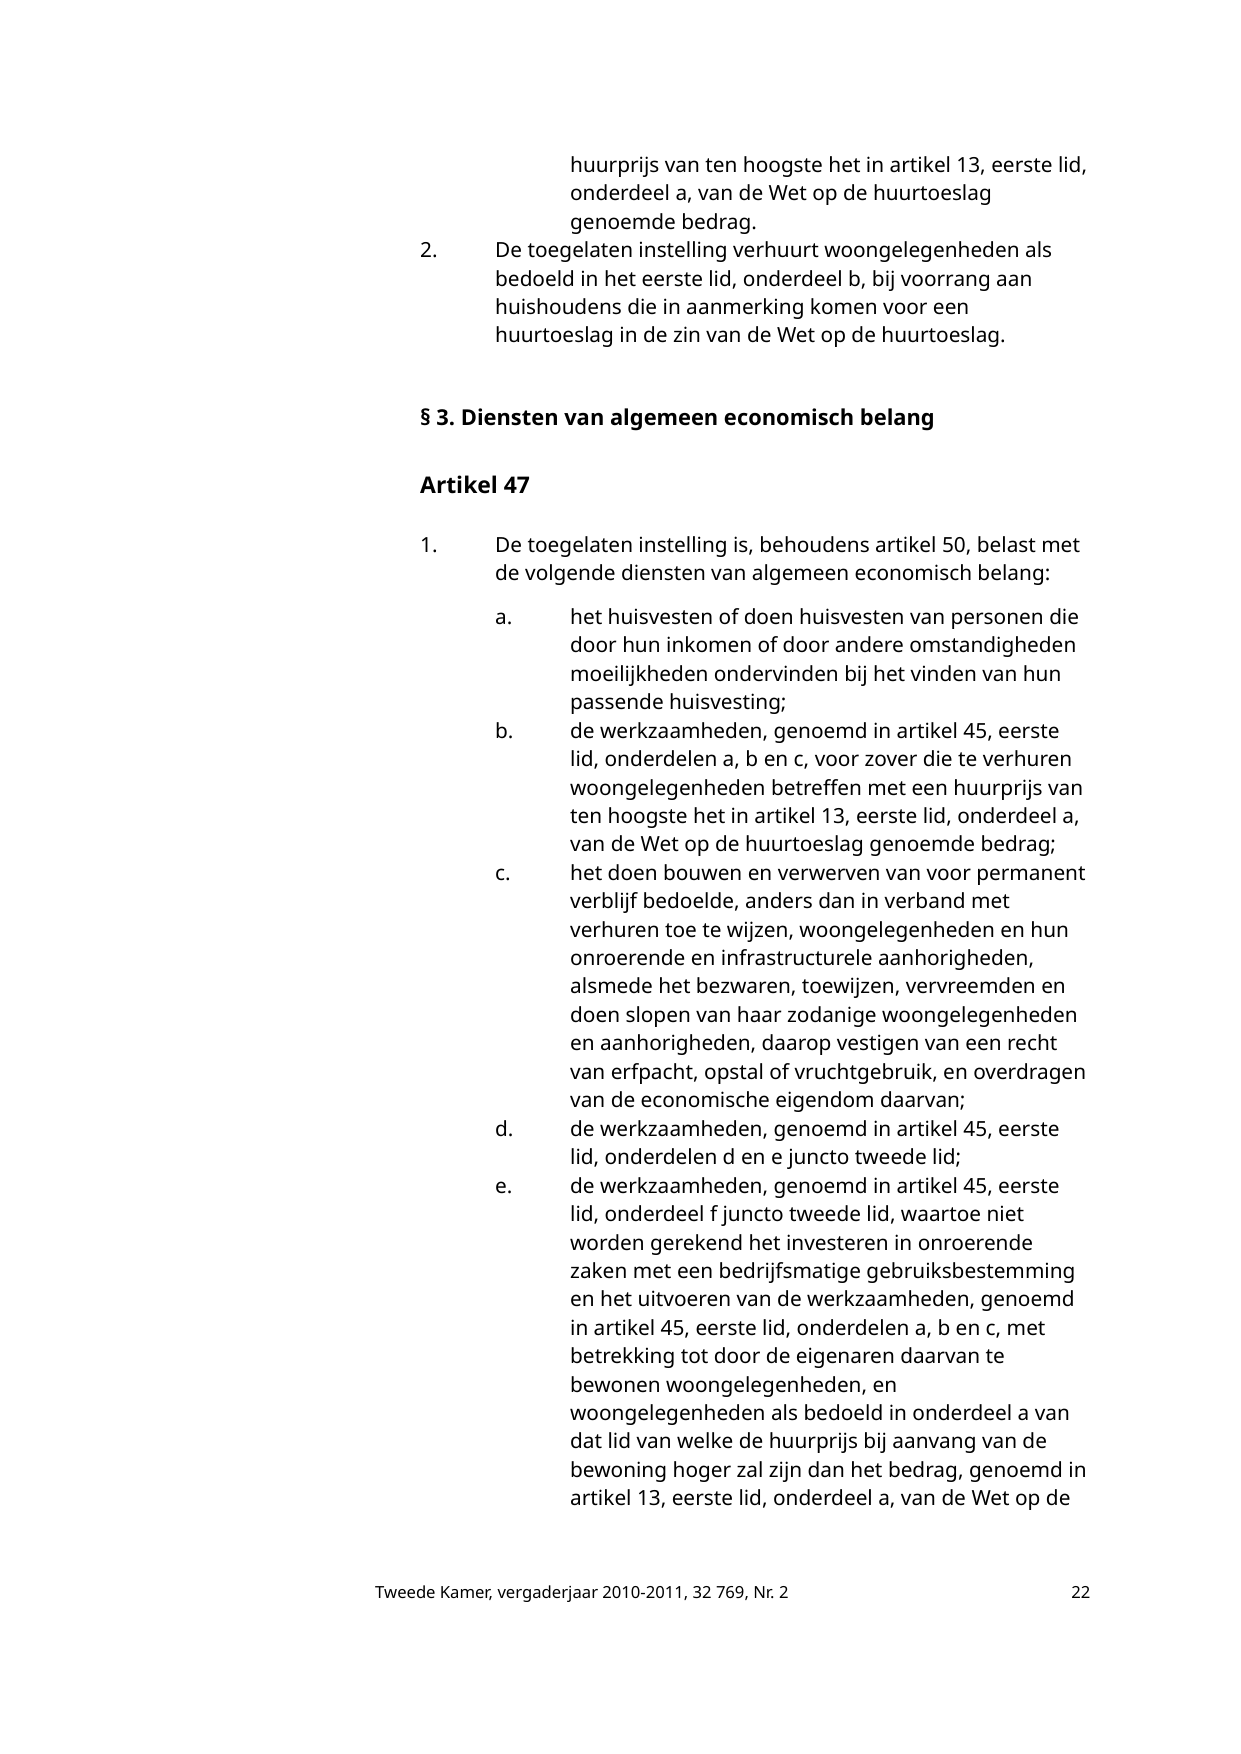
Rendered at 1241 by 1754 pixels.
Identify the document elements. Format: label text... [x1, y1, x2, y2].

subtitle Artikel 47 [420, 469, 1090, 500]
list De toegelaten instelling is, behoudens artikel 50, belast met de volgende diensten van algemeen economisch belang: [420, 530, 1090, 587]
subtitle § 3. Diensten van algemeen economisch belang [420, 402, 1090, 431]
list de werkzaamheden, genoemd in artikel 45, eerste lid, onderdeel f juncto tweede lid, waartoe niet worden gerekend het investeren in onroerende zaken met een bedrijfsmatige gebruiksbestemming en het uitvoeren van de werkzaamheden, genoemd in artikel 45, eerste lid, onderdelen a, b en c, met betrekking tot door de eigenaren daarvan te bewonen woongelegenheden, en woongelegenheden als bedoeld in onderdeel a van dat lid van welke de huurprijs bij aanvang van de bewoning hoger zal zijn dan het bedrag, genoemd in artikel 13, eerste lid, onderdeel a, van de Wet op de [495, 1171, 1090, 1512]
list de werkzaamheden, genoemd in artikel 45, eerste lid, onderdelen a, b en c, voor zover die te verhuren woongelegenheden betreffen met een huurprijs van ten hoogste het in artikel 13, eerste lid, onderdeel a, van de Wet op de huurtoeslag genoemde bedrag; [495, 716, 1090, 858]
list het doen bouwen en verwerven van voor permanent verblijf bedoelde, anders dan in verband met verhuren toe te wijzen, woongelegenheden en hun onroerende en infrastructurele aanhorigheden, alsmede het bezwaren, toewijzen, vervreemden en doen slopen van haar zodanige woongelegenheden en aanhorigheden, daarop vestigen van een recht van erfpacht, opstal of vruchtgebruik, en overdragen van de economische eigendom daarvan; [495, 858, 1090, 1114]
list huurprijs van ten hoogste het in artikel 13, eerste lid, onderdeel a, van de Wet op de huurtoeslag genoemde bedrag. [495, 150, 1090, 235]
list De toegelaten instelling verhuurt woongelegenheden als bedoeld in het eerste lid, onderdeel b, bij voorrang aan huishoudens die in aanmerking komen voor een huurtoeslag in de zin van de Wet op de huurtoeslag. [420, 235, 1090, 349]
list de werkzaamheden, genoemd in artikel 45, eerste lid, onderdelen d en e juncto tweede lid; [495, 1114, 1090, 1171]
list het huisvesten of doen huisvesten van personen die door hun inkomen of door andere omstandigheden moeilijkheden ondervinden bij het vinden van hun passende huisvesting; [495, 602, 1090, 716]
